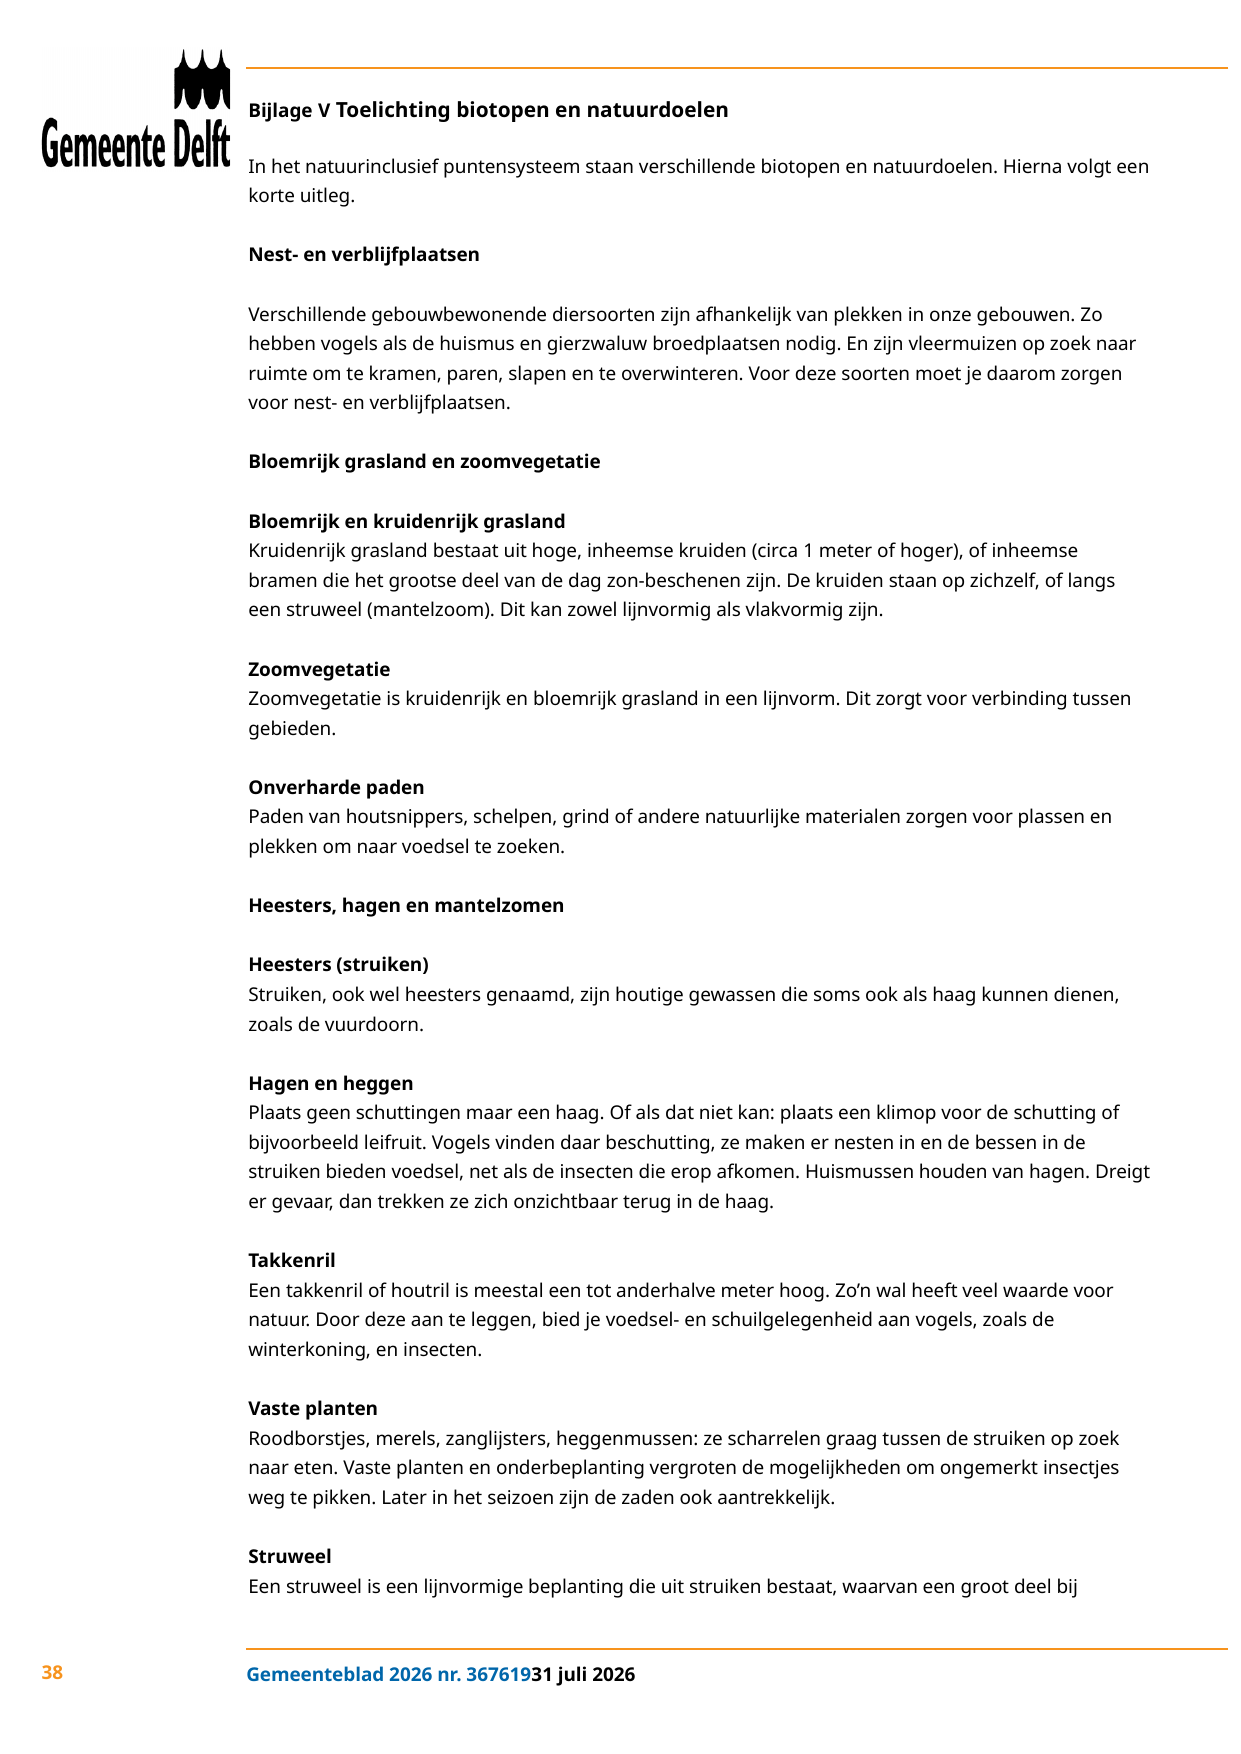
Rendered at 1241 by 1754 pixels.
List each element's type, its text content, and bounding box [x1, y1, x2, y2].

text Heesters, hagen en mantelzomen [248, 892, 1152, 918]
text In het natuurinclusief puntensysteem staan verschillende biotopen en natuurdoelen. Hierna volgt een korte uitleg. [248, 153, 1152, 208]
text Bloemrijk en kruidenrijk grasland [248, 508, 1152, 534]
text Heesters (struiken) [248, 952, 1152, 977]
text Roodborstjes, merels, zanglijsters, heggenmussen: ze scharrelen graag tussen de struiken op zoek naar eten. Vaste planten en onderbeplanting vergroten de mogelijkheden om ongemerkt insectjes weg te pikken. Later in het seizoen zijn de zaden ook aantrekkelijk. [248, 1425, 1152, 1510]
text Plaats geen schuttingen maar een haag. Of als dat niet kan: plaats een klimop voor de schutting of bijvoorbeeld leifruit. Vogels vinden daar beschutting, ze maken er nesten in en de bessen in de struiken bieden voedsel, net als de insecten die erop afkomen. Huismussen houden van hagen. Dreigt er gevaar, dan trekken ze zich onzichtbaar terug in de haag. [248, 1099, 1152, 1214]
text Takkenril [248, 1247, 1152, 1273]
text Bloemrijk grasland en zoomvegetatie [248, 449, 1152, 474]
text Vaste planten [248, 1395, 1152, 1421]
text Onverharde paden [248, 774, 1152, 800]
text Een takkenril of houtril is meestal een tot anderhalve meter hoog. Zo’n wal heeft veel waarde voor natuur. Door deze aan te leggen, bied je voedsel- en schuilgelegenheid aan vogels, zoals de winterkoning, en insecten. [248, 1277, 1152, 1362]
text Zoomvegetatie is kruidenrijk en bloemrijk grasland in een lijnvorm. Dit zorgt voor verbinding tussen gebieden. [248, 685, 1152, 741]
text Hagen en heggen [248, 1070, 1152, 1096]
text Een struweel is een lijnvormige beplanting die uit struiken bestaat, waarvan een groot deel bij [248, 1573, 1152, 1599]
text Struweel [248, 1543, 1152, 1569]
text Bijlage V Toelichting biotopen en natuurdoelen [248, 95, 1152, 123]
text Kruidenrijk grasland bestaat uit hoge, inheemse kruiden (circa 1 meter of hoger), of inheemse bramen die het grootse deel van de dag zon-beschenen zijn. De kruiden staan op zichzelf, of langs een struweel (mantelzoom). Dit kan zowel lijnvormig als vlakvormig zijn. [248, 537, 1152, 622]
picture [41, 47, 231, 172]
text Nest- en verblijfplaatsen [248, 242, 1152, 267]
text Verschillende gebouwbewonende diersoorten zijn afhankelijk van plekken in onze gebouwen. Zo hebben vogels als de huismus en gierzwaluw broedplaatsen nodig. En zijn vleermuizen op zoek naar ruimte om te kramen, paren, slapen en te overwinteren. Voor deze soorten moet je daarom zorgen voor nest- en verblijfplaatsen. [248, 301, 1152, 415]
text Zoomvegetatie [248, 656, 1152, 682]
text Struiken, ook wel heesters genaamd, zijn houtige gewassen die soms ook als haag kunnen dienen, zoals de vuurdoorn. [248, 981, 1152, 1037]
text Paden van houtsnippers, schelpen, grind of andere natuurlijke materialen zorgen voor plassen en plekken om naar voedsel te zoeken. [248, 804, 1152, 859]
